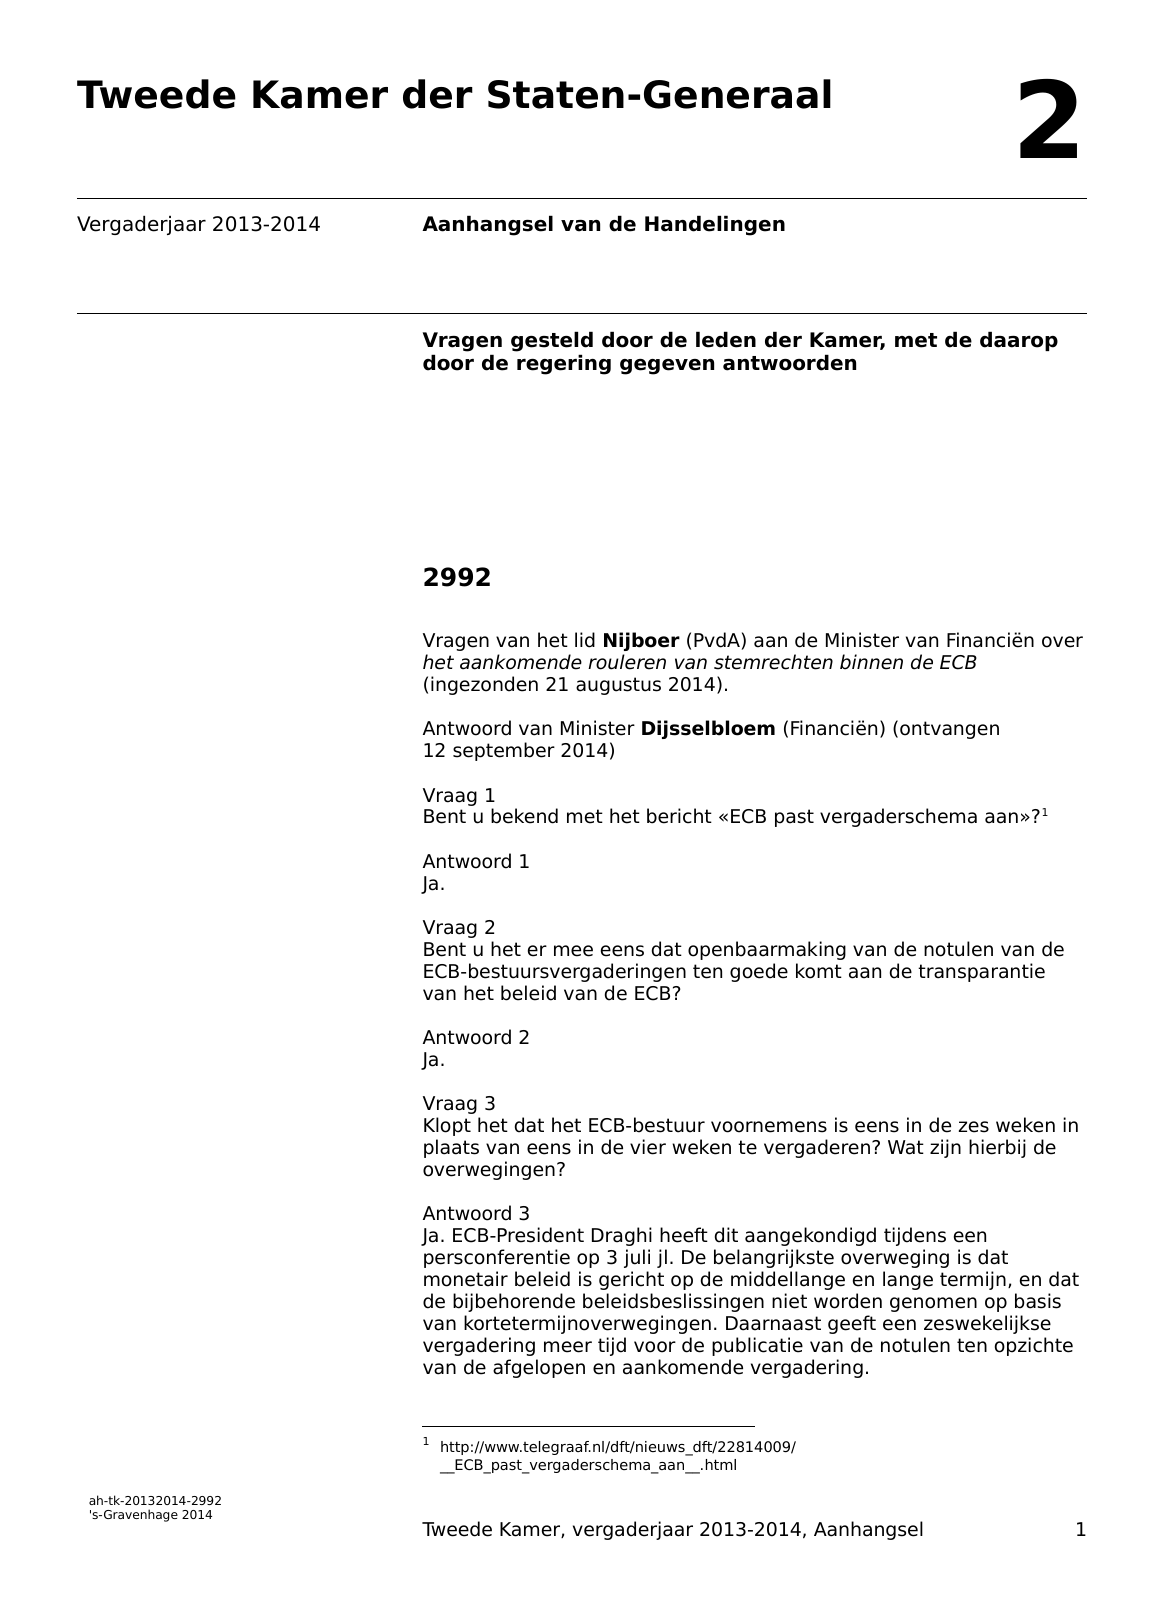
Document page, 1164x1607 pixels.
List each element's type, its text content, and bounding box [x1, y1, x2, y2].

text 's-Gravenhage 2014 [88, 1508, 323, 1522]
text Bent u het er mee eens dat openbaarmaking van de notulen van de ECB-bestuursvergaderingen ten goede komt aan de transparantie van het beleid van de ECB? [422, 939, 1087, 1005]
text Antwoord van Minister Dijsselbloem (Financiën) (ontvangen 12 september 2014) [422, 718, 1087, 762]
text ah-tk-20132014-2992 [88, 1494, 323, 1508]
text Vraag 1 [422, 784, 1087, 806]
text Antwoord 3 [422, 1203, 1087, 1225]
text Vragen van het lid Nijboer (PvdA) aan de Minister van Financiën over het aankomende rouleren van stemrechten binnen de ECB (ingezonden 21 augustus 2014). [422, 630, 1087, 696]
text Antwoord 1 [422, 851, 1087, 873]
table_cell Vergaderjaar 2013-2014 [77, 199, 422, 313]
table_header 2 [886, 59, 1087, 198]
table_cell Aanhangsel van de Handelingen [422, 199, 1087, 313]
text Klopt het dat het ECB-bestuur voornemens is eens in de zes weken in plaats van eens in de vier weken te vergaderen? Wat zijn hierbij de overwegingen? [422, 1115, 1087, 1181]
table_cell Vragen gesteld door de leden der Kamer, met de daarop door de regering gegeven antwoorden [422, 314, 1087, 375]
table_header Tweede Kamer der Staten-Generaal [77, 59, 886, 198]
text Ja. [422, 873, 1087, 894]
text Vraag 3 [422, 1093, 1087, 1115]
text Ja. ECB-President Draghi heeft dit aangekondigd tijdens een persconferentie op 3 juli jl. De belangrijkste overweging is dat monetair beleid is gericht op de middellange en lange termijn, en dat de bijbehorende beleidsbeslissingen niet worden genomen op basis van kortetermijnoverwegingen. Daarnaast geeft een zeswekelijkse vergadering meer tijd voor de publicatie van de notulen ten opzichte van de afgelopen en aankomende vergadering. [422, 1225, 1087, 1379]
text Antwoord 2 [422, 1027, 1087, 1049]
text Vraag 2 [422, 917, 1087, 939]
text http://www.telegraaf.nl/dft/nieuws_dft/22814009/__ECB_past_vergaderschema_aan__.html [422, 1435, 1087, 1474]
table_cell [77, 314, 422, 375]
text 2992 [422, 563, 1087, 592]
text Bent u bekend met het bericht «ECB past vergaderschema aan»? [422, 806, 1087, 828]
text Ja. [422, 1049, 1087, 1071]
